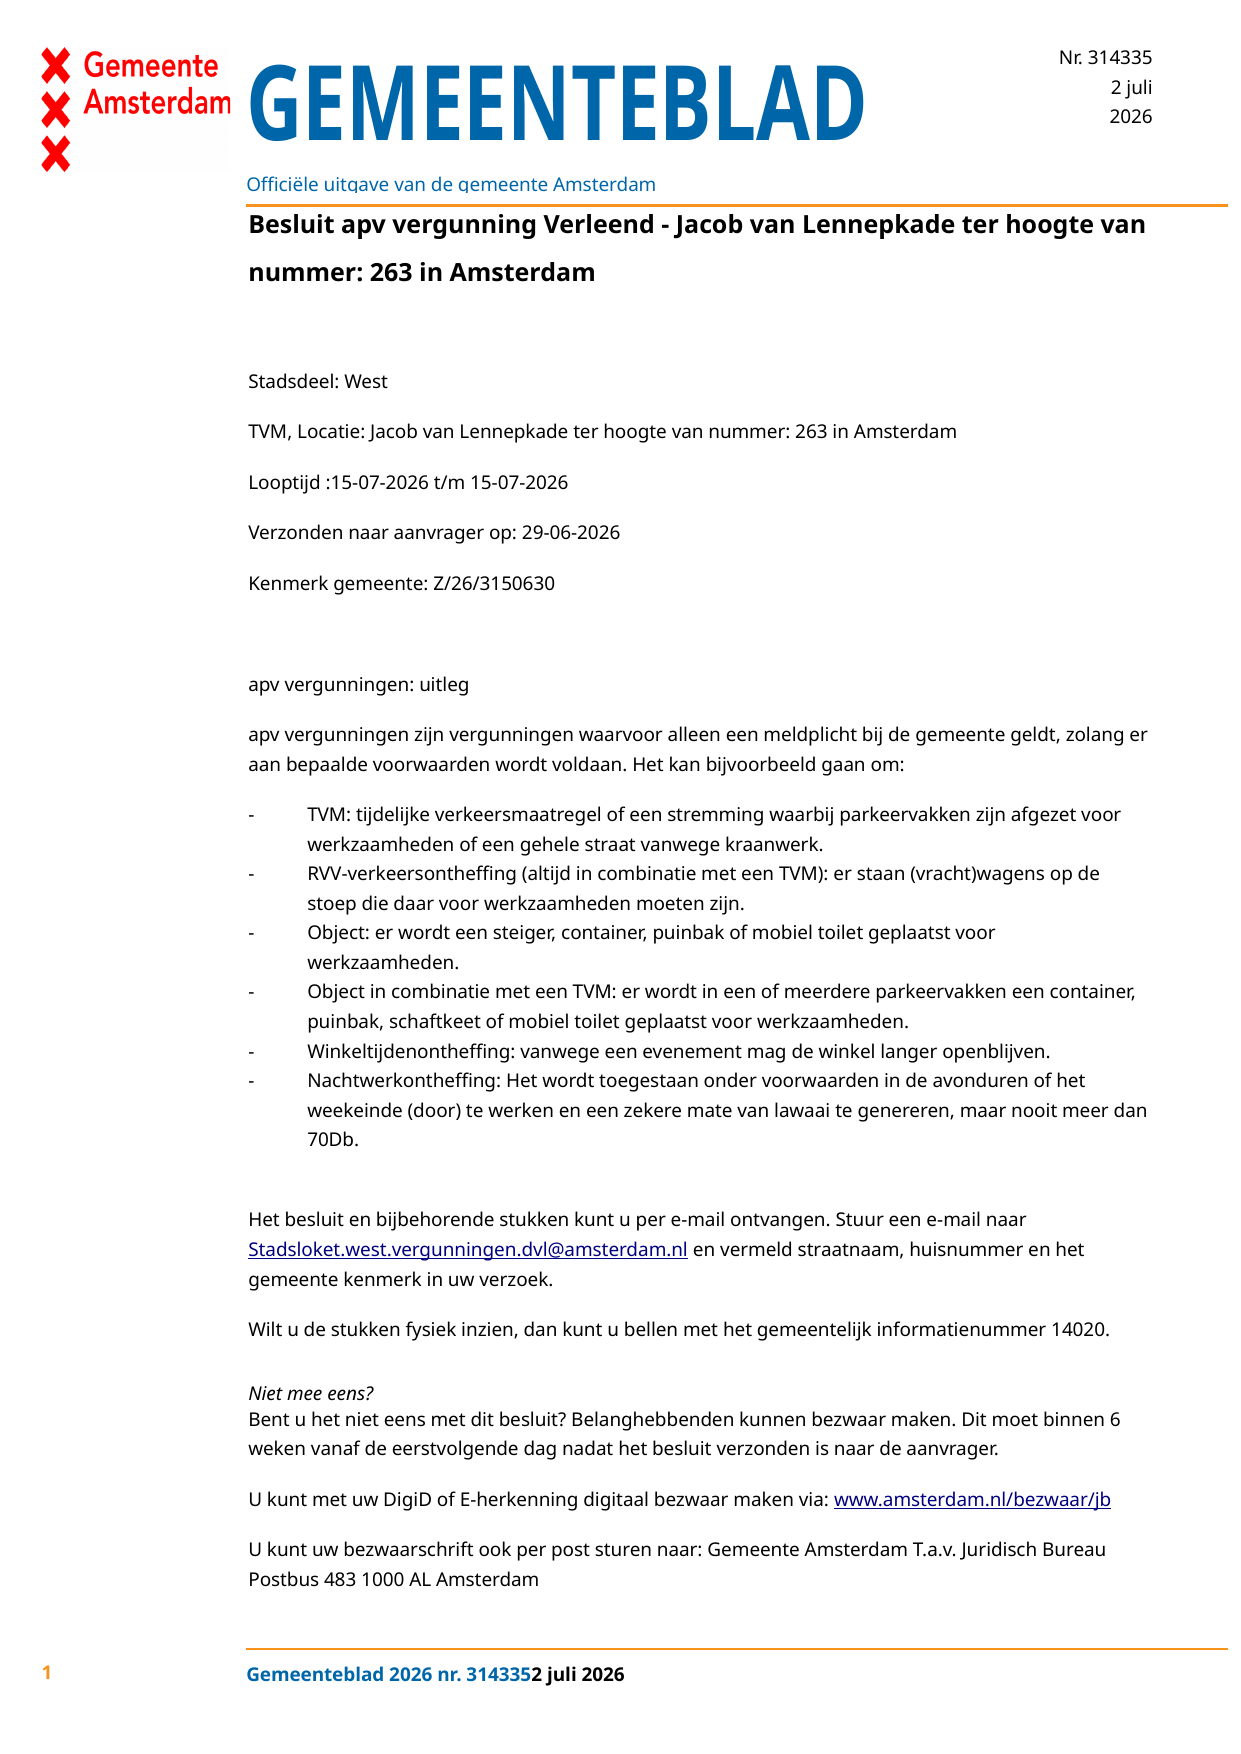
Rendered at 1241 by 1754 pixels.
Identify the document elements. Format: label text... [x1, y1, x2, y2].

picture [41, 47, 231, 172]
list Winkeltijdenontheffing: vanwege een evenement mag de winkel langer openblijven. [248, 1038, 1152, 1064]
text U kunt met uw DigiD of E-herkenning digitaal bezwaar maken via: www.amsterdam.nl/bezwaar/jb [248, 1486, 1152, 1512]
text Het besluit en bijbehorende stukken kunt u per e-mail ontvangen. Stuur een e-mail naar Stadsloket.west.vergunningen.dvl@amsterdam.nl en vermeld straatnaam, huisnummer en het gemeente kenmerk in uw verzoek. [248, 1207, 1152, 1292]
text apv vergunningen: uitleg [248, 671, 1152, 697]
text Kenmerk gemeente: Z/26/3150630 [248, 570, 1152, 596]
list RVV-verkeersontheffing (altijd in combinatie met een TVM): er staan (vracht)wagens op de stoep die daar voor werkzaamheden moeten zijn. [248, 860, 1152, 916]
list TVM: tijdelijke verkeersmaatregel of een stremming waarbij parkeervakken zijn afgezet voor werkzaamheden of een gehele straat vanwege kraanwerk. [248, 801, 1152, 857]
text apv vergunningen zijn vergunningen waarvoor alleen een meldplicht bij de gemeente geldt, zolang er aan bepaalde voorwaarden wordt voldaan. Het kan bijvoorbeeld gaan om: [248, 721, 1152, 777]
text Bent u het niet eens met dit besluit? Belanghebbenden kunnen bezwaar maken. Dit moet binnen 6 weken vanaf de eerstvolgende dag nadat het besluit verzonden is naar de aanvrager. [248, 1406, 1152, 1461]
text Looptijd :15-07-2026 t/m 15-07-2026 [248, 469, 1152, 495]
list Object: er wordt een steiger, container, puinbak of mobiel toilet geplaatst voor werkzaamheden. [248, 919, 1152, 975]
text TVM, Locatie: Jacob van Lennepkade ter hoogte van nummer: 263 in Amsterdam [248, 419, 1152, 444]
list Nachtwerkontheffing: Het wordt toegestaan onder voorwaarden in de avonduren of het weekeinde (door) te werken en een zekere mate van lawaai te genereren, maar nooit meer dan 70Db. [248, 1067, 1152, 1152]
text Verzonden naar aanvrager op: 29-06-2026 [248, 519, 1152, 545]
text Niet mee eens? [248, 1380, 1152, 1406]
text Besluit apv vergunning Verleend - Jacob van Lennepkade ter hoogte van nummer: 263 in Amsterdam [248, 207, 1152, 288]
text Stadsdeel: West [248, 368, 1152, 394]
list Object in combinatie met een TVM: er wordt in een of meerdere parkeervakken een container, puinbak, schaftkeet of mobiel toilet geplaatst voor werkzaamheden. [248, 979, 1152, 1034]
text U kunt uw bezwaarschrift ook per post sturen naar: Gemeente Amsterdam T.a.v. Juridisch Bureau Postbus 483 1000 AL Amsterdam [248, 1536, 1152, 1592]
text Wilt u de stukken fysiek inzien, dan kunt u bellen met het gemeentelijk informatienummer 14020. [248, 1316, 1152, 1342]
